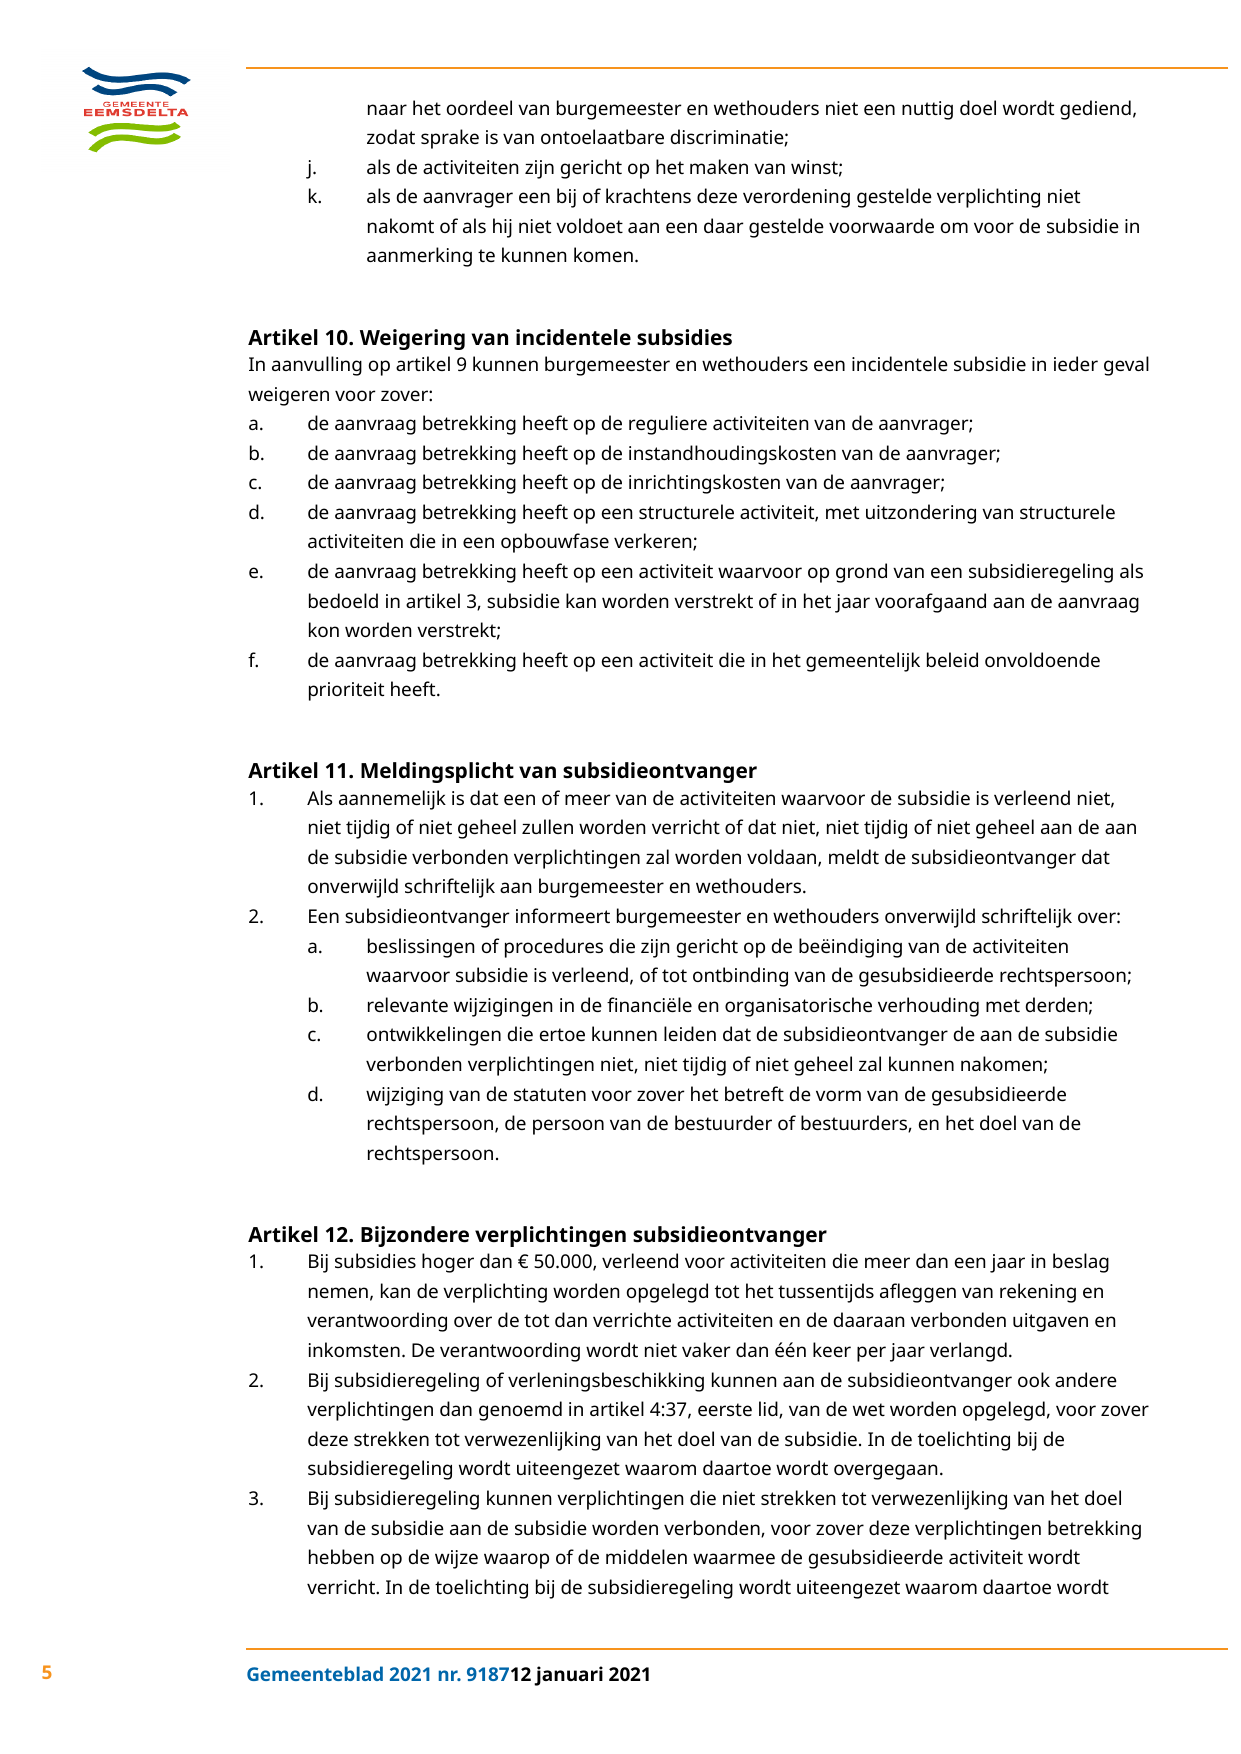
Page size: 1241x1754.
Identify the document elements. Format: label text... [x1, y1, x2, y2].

list de aanvraag betrekking heeft op de instandhoudingskosten van de aanvrager; [248, 440, 1152, 466]
list de aanvraag betrekking heeft op een activiteit waarvoor op grond van een subsidieregeling als bedoeld in artikel 3, subsidie kan worden verstrekt of in het jaar voorafgaand aan de aanvraag kon worden verstrekt; [248, 558, 1152, 643]
list de aanvraag betrekking heeft op de inrichtingskosten van de aanvrager; [248, 469, 1152, 495]
list als de aanvrager een bij of krachtens deze verordening gestelde verplichting niet nakomt of als hij niet voldoet aan een daar gestelde voorwaarde om voor de subsidie in aanmerking te kunnen komen. [307, 183, 1152, 268]
list als de activiteiten zijn gericht op het maken van winst; [307, 154, 1152, 180]
list Als aannemelijk is dat een of meer van de activiteiten waarvoor de subsidie is verleend niet, niet tijdig of niet geheel zullen worden verricht of dat niet, niet tijdig of niet geheel aan de aan de subsidie verbonden verplichtingen zal worden voldaan, meldt de subsidieontvanger dat onverwijld schriftelijk aan burgemeester en wethouders. [248, 785, 1152, 899]
list Bij subsidieregeling kunnen verplichtingen die niet strekken tot verwezenlijking van het doel van de subsidie aan de subsidie worden verbonden, voor zover deze verplichtingen betrekking hebben op de wijze waarop of de middelen waarmee de gesubsidieerde activiteit wordt verricht. In de toelichting bij de subsidieregeling wordt uiteengezet waarom daartoe wordt [248, 1485, 1152, 1599]
list relevante wijzigingen in de financiële en organisatorische verhouding met derden; [307, 992, 1152, 1018]
list naar het oordeel van burgemeester en wethouders niet een nuttig doel wordt gediend, zodat sprake is van ontoelaatbare discriminatie; [307, 95, 1152, 150]
list Bij subsidies hoger dan € 50.000, verleend voor activiteiten die meer dan een jaar in beslag nemen, kan de verplichting worden opgelegd tot het tussentijds afleggen van rekening en verantwoording over de tot dan verrichte activiteiten en de daaraan verbonden uitgaven en inkomsten. De verantwoording wordt niet vaker dan één keer per jaar verlangd. [248, 1248, 1152, 1363]
list de aanvraag betrekking heeft op een activiteit die in het gemeentelijk beleid onvoldoende prioriteit heeft. [248, 647, 1152, 702]
text Artikel 12. Bijzondere verplichtingen subsidieontvanger [248, 1220, 1152, 1248]
list Een subsidieontvanger informeert burgemeester en wethouders onverwijld schriftelijk over: [248, 903, 1152, 929]
text Artikel 10. Weigering van incidentele subsidies [248, 323, 1152, 351]
picture [41, 47, 231, 172]
list de aanvraag betrekking heeft op een structurele activiteit, met uitzondering van structurele activiteiten die in een opbouwfase verkeren; [248, 499, 1152, 554]
list wijziging van de statuten voor zover het betreft de vorm van de gesubsidieerde rechtspersoon, de persoon van de bestuurder of bestuurders, en het doel van de rechtspersoon. [307, 1081, 1152, 1166]
list de aanvraag betrekking heeft op de reguliere activiteiten van de aanvrager; [248, 410, 1152, 436]
text Artikel 11. Meldingsplicht van subsidieontvanger [248, 757, 1152, 785]
list beslissingen of procedures die zijn gericht op de beëindiging van de activiteiten waarvoor subsidie is verleend, of tot ontbinding van de gesubsidieerde rechtspersoon; [307, 933, 1152, 988]
list ontwikkelingen die ertoe kunnen leiden dat de subsidieontvanger de aan de subsidie verbonden verplichtingen niet, niet tijdig of niet geheel zal kunnen nakomen; [307, 1022, 1152, 1077]
list Bij subsidieregeling of verleningsbeschikking kunnen aan de subsidieontvanger ook andere verplichtingen dan genoemd in artikel 4:37, eerste lid, van de wet worden opgelegd, voor zover deze strekken tot verwezenlijking van het doel van de subsidie. In de toelichting bij de subsidieregeling wordt uiteengezet waarom daartoe wordt overgegaan. [248, 1367, 1152, 1481]
text In aanvulling op artikel 9 kunnen burgemeester en wethouders een incidentele subsidie in ieder geval weigeren voor zover: [248, 351, 1152, 406]
